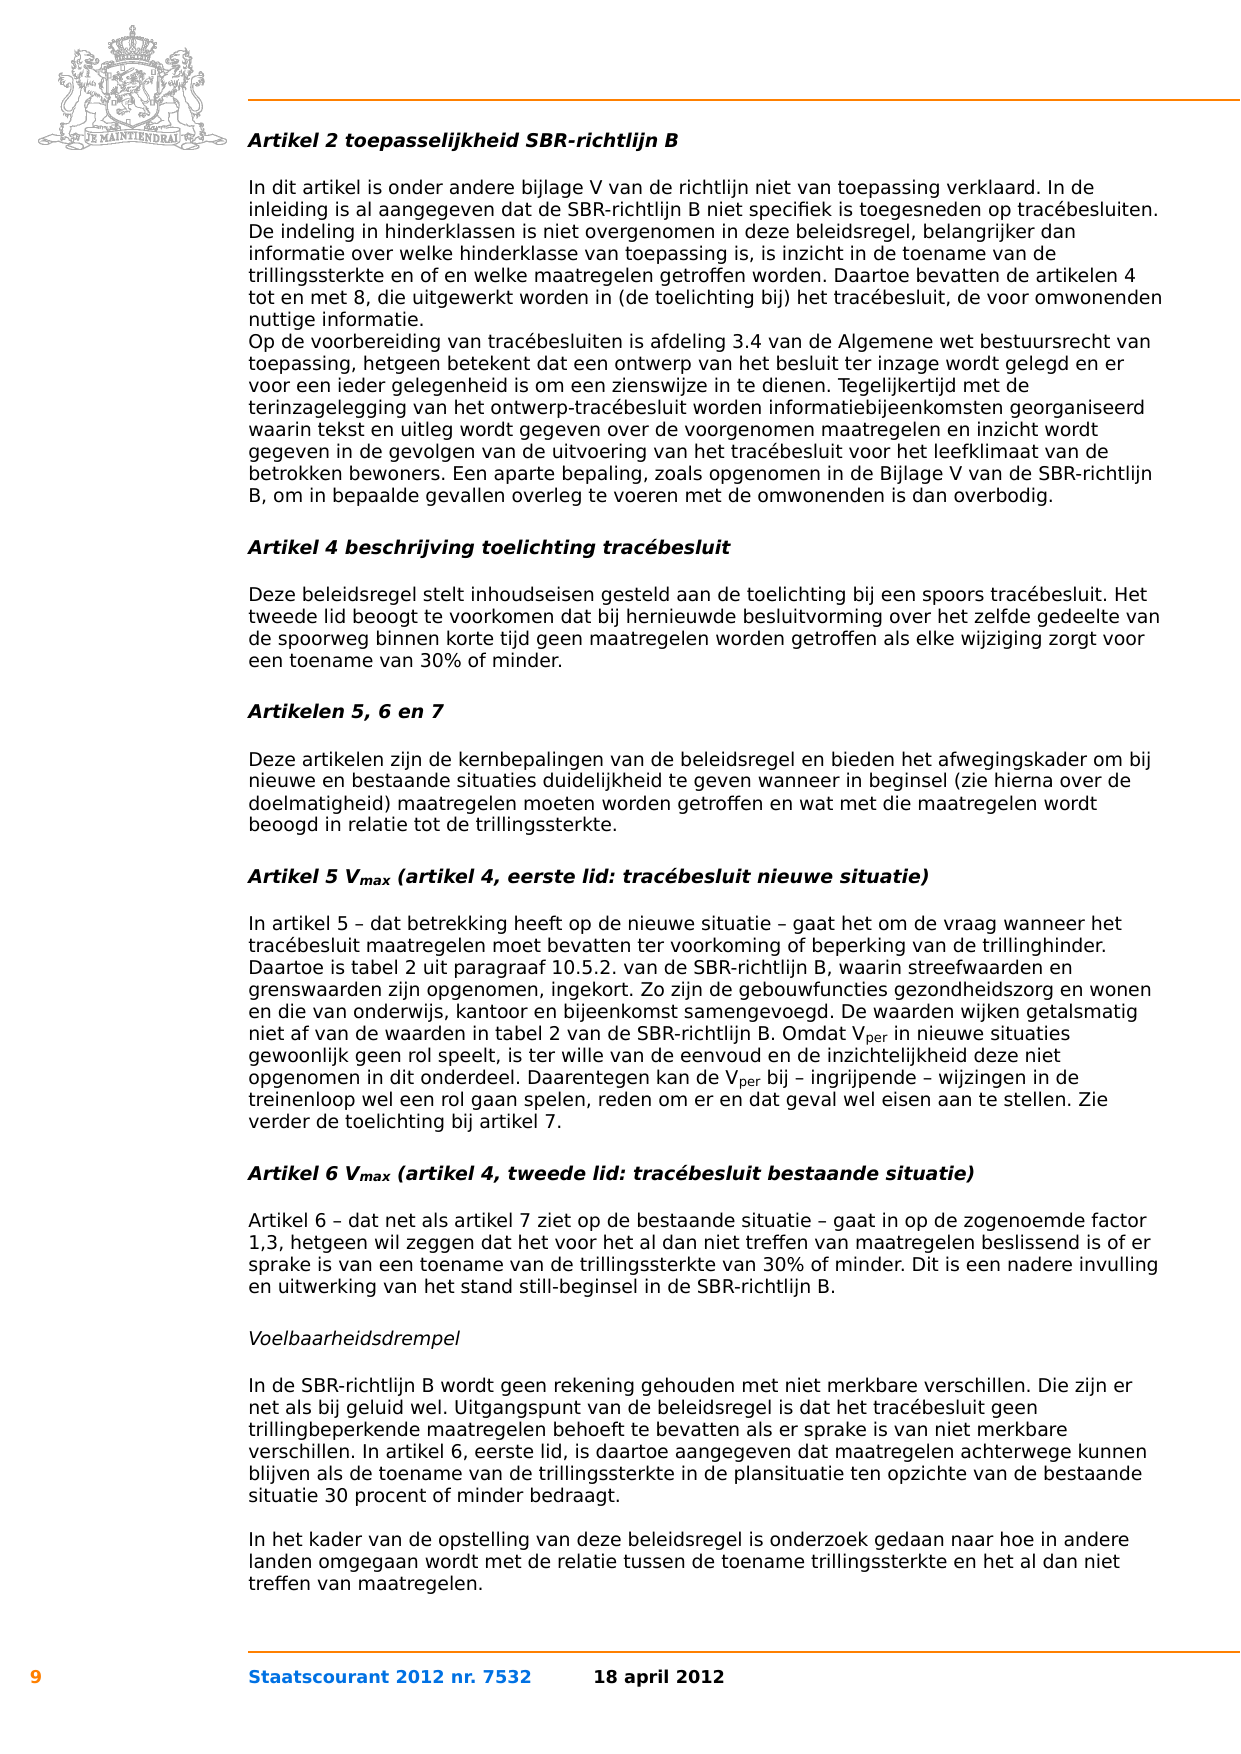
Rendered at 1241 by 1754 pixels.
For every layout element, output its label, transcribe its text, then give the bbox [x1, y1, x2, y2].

subtitle Artikel 6 Vmax (artikel 4, tweede lid: tracébesluit bestaande situatie) [248, 1163, 1163, 1185]
text Deze artikelen zijn de kernbepalingen van de beleidsregel en bieden het afwegingskader om bij nieuwe en bestaande situaties duidelijkheid te geven wanneer in beginsel (zie hierna over de doelmatigheid) maatregelen moeten worden getroffen en wat met die maatregelen wordt beoogd in relatie tot de trillingssterkte. [248, 748, 1163, 836]
text In het kader van de opstelling van deze beleidsregel is onderzoek gedaan naar hoe in andere landen omgegaan wordt met de relatie tussen de toename trillingssterkte en het al dan niet treffen van maatregelen. [248, 1529, 1163, 1595]
subtitle Artikel 4 beschrijving toelichting tracébesluit [248, 537, 1163, 558]
subtitle Voelbaarheidsdrempel [248, 1328, 1163, 1350]
text In de SBR-richtlijn B wordt geen rekening gehouden met niet merkbare verschillen. Die zijn er net als bij geluid wel. Uitgangspunt van de beleidsregel is dat het tracébesluit geen trillingbeperkende maatregelen behoeft te bevatten als er sprake is van niet merkbare verschillen. In artikel 6, eerste lid, is daartoe aangegeven dat maatregelen achterwege kunnen blijven als de toename van de trillingssterkte in de plansituatie ten opzichte van de bestaande situatie 30 procent of minder bedraagt. [248, 1375, 1163, 1507]
subtitle Artikelen 5, 6 en 7 [248, 701, 1163, 723]
subtitle Artikel 2 toepasselijkheid SBR-richtlijn B [248, 130, 1163, 152]
text Op de voorbereiding van tracébesluiten is afdeling 3.4 van de Algemene wet bestuursrecht van toepassing, hetgeen betekent dat een ontwerp van het besluit ter inzage wordt gelegd en er voor een ieder gelegenheid is om een zienswijze in te dienen. Tegelijkertijd met de terinzagelegging van het ontwerp-tracébesluit worden informatiebijeenkomsten georganiseerd waarin tekst en uitleg wordt gegeven over de voorgenomen maatregelen en inzicht wordt gegeven in de gevolgen van de uitvoering van het tracébesluit voor het leefklimaat van de betrokken bewoners. Een aparte bepaling, zoals opgenomen in de Bijlage V van de SBR-richtlijn B, om in bepaalde gevallen overleg te voeren met de omwonenden is dan overbodig. [248, 331, 1163, 507]
text Deze beleidsregel stelt inhoudseisen gesteld aan de toelichting bij een spoors tracébesluit. Het tweede lid beoogt te voorkomen dat bij hernieuwde besluitvorming over het zelfde gedeelte van de spoorweg binnen korte tijd geen maatregelen worden getroffen als elke wijziging zorgt voor een toename van 30% of minder. [248, 583, 1163, 671]
text In artikel 5 – dat betrekking heeft op de nieuwe situatie – gaat het om de vraag wanneer het tracébesluit maatregelen moet bevatten ter voorkoming of beperking van de trillinghinder. Daartoe is tabel 2 uit paragraaf 10.5.2. van de SBR-richtlijn B, waarin streefwaarden en grenswaarden zijn opgenomen, ingekort. Zo zijn de gebouwfuncties gezondheidszorg en wonen en die van onderwijs, kantoor en bijeenkomst samengevoegd. De waarden wijken getalsmatig niet af van de waarden in tabel 2 van de SBR-richtlijn B. Omdat Vper in nieuwe situaties gewoonlijk geen rol speelt, is ter wille van de eenvoud en de inzichtelijkheid deze niet opgenomen in dit onderdeel. Daarentegen kan de Vper bij – ingrijpende – wijzingen in de treinenloop wel een rol gaan spelen, reden om er en dat geval wel eisen aan te stellen. Zie verder de toelichting bij artikel 7. [248, 913, 1163, 1133]
text Artikel 6 – dat net als artikel 7 ziet op de bestaande situatie – gaat in op de zogenoemde factor 1,3, hetgeen wil zeggen dat het voor het al dan niet treffen van maatregelen beslissend is of er sprake is van een toename van de trillingssterkte van 30% of minder. Dit is een nadere invulling en uitwerking van het stand still-beginsel in de SBR-richtlijn B. [248, 1210, 1163, 1298]
picture [38, 25, 227, 150]
text In dit artikel is onder andere bijlage V van de richtlijn niet van toepassing verklaard. In de inleiding is al aangegeven dat de SBR-richtlijn B niet specifiek is toegesneden op tracébesluiten. De indeling in hinderklassen is niet overgenomen in deze beleidsregel, belangrijker dan informatie over welke hinderklasse van toepassing is, is inzicht in de toename van de trillingssterkte en of en welke maatregelen getroffen worden. Daartoe bevatten de artikelen 4 tot en met 8, die uitgewerkt worden in (de toelichting bij) het tracébesluit, de voor omwonenden nuttige informatie. [248, 177, 1163, 331]
subtitle Artikel 5 Vmax (artikel 4, eerste lid: tracébesluit nieuwe situatie) [248, 866, 1163, 888]
